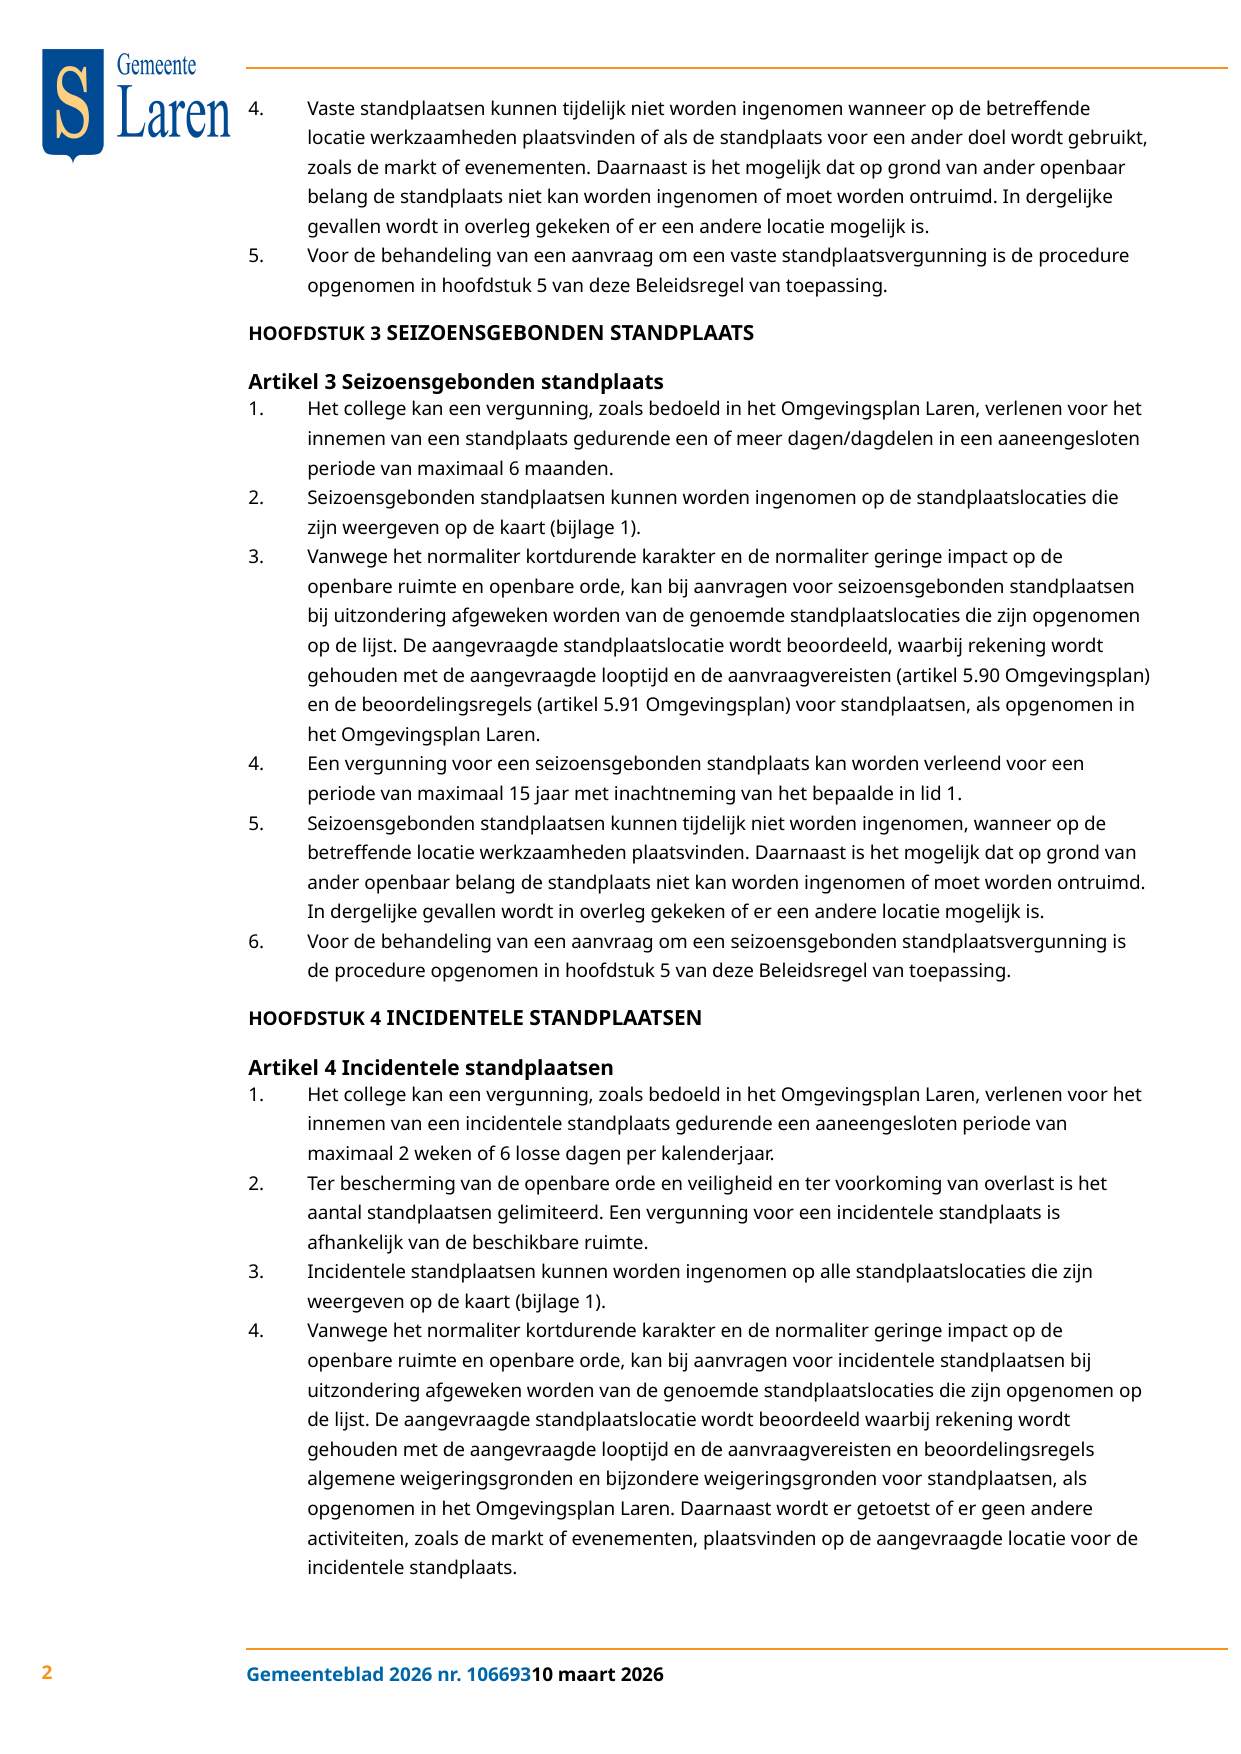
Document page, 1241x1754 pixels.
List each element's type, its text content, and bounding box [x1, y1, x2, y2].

list Een vergunning voor een seizoensgebonden standplaats kan worden verleend voor een periode van maximaal 15 jaar met inachtneming van het bepaalde in lid 1. [248, 751, 1152, 806]
list Het college kan een vergunning, zoals bedoeld in het Omgevingsplan Laren, verlenen voor het innemen van een standplaats gedurende een of meer dagen/dagdelen in een aaneengesloten periode van maximaal 6 maanden. [248, 396, 1152, 481]
text Artikel 4 Incidentele standplaatsen [248, 1053, 1152, 1081]
text Artikel 3 Seizoensgebonden standplaats [248, 367, 1152, 396]
list Seizoensgebonden standplaatsen kunnen tijdelijk niet worden ingenomen, wanneer op de betreffende locatie werkzaamheden plaatsvinden. Daarnaast is het mogelijk dat op grond van ander openbaar belang de standplaats niet kan worden ingenomen of moet worden ontruimd. In dergelijke gevallen wordt in overleg gekeken of er een andere locatie mogelijk is. [248, 810, 1152, 924]
list Vaste standplaatsen kunnen tijdelijk niet worden ingenomen wanneer op de betreffende locatie werkzaamheden plaatsvinden of als de standplaats voor een ander doel wordt gebruikt, zoals de markt of evenementen. Daarnaast is het mogelijk dat op grond van ander openbaar belang de standplaats niet kan worden ingenomen of moet worden ontruimd. In dergelijke gevallen wordt in overleg gekeken of er een andere locatie mogelijk is. [248, 95, 1152, 239]
list Seizoensgebonden standplaatsen kunnen worden ingenomen op de standplaatslocaties die zijn weergeven op de kaart (bijlage 1). [248, 484, 1152, 540]
picture [41, 47, 231, 172]
list Voor de behandeling van een aanvraag om een vaste standplaatsvergunning is de procedure opgenomen in hoofdstuk 5 van deze Beleidsregel van toepassing. [248, 243, 1152, 298]
list Incidentele standplaatsen kunnen worden ingenomen op alle standplaatslocaties die zijn weergeven op de kaart (bijlage 1). [248, 1258, 1152, 1314]
list Ter bescherming van de openbare orde en veiligheid en ter voorkoming van overlast is het aantal standplaatsen gelimiteerd. Een vergunning voor een incidentele standplaats is afhankelijk van de beschikbare ruimte. [248, 1170, 1152, 1255]
list Het college kan een vergunning, zoals bedoeld in het Omgevingsplan Laren, verlenen voor het innemen van een incidentele standplaats gedurende een aaneengesloten periode van maximaal 2 weken of 6 losse dagen per kalenderjaar. [248, 1081, 1152, 1166]
list Vanwege het normaliter kortdurende karakter en de normaliter geringe impact op de openbare ruimte en openbare orde, kan bij aanvragen voor seizoensgebonden standplaatsen bij uitzondering afgeweken worden van de genoemde standplaatslocaties die zijn opgenomen op de lijst. De aangevraagde standplaatslocatie wordt beoordeeld, waarbij rekening wordt gehouden met de aangevraagde looptijd en de aanvraagvereisten (artikel 5.90 Omgevingsplan) en de beoordelingsregels (artikel 5.91 Omgevingsplan) voor standplaatsen, als opgenomen in het Omgevingsplan Laren. [248, 543, 1152, 747]
text HOOFDSTUK 3 SEIZOENSGEBONDEN STANDPLAATS [248, 318, 1152, 346]
list Vanwege het normaliter kortdurende karakter en de normaliter geringe impact op de openbare ruimte en openbare orde, kan bij aanvragen voor incidentele standplaatsen bij uitzondering afgeweken worden van de genoemde standplaatslocaties die zijn opgenomen op de lijst. De aangevraagde standplaatslocatie wordt beoordeeld waarbij rekening wordt gehouden met de aangevraagde looptijd en de aanvraagvereisten en beoordelingsregels algemene weigeringsgronden en bijzondere weigeringsgronden voor standplaatsen, als opgenomen in het Omgevingsplan Laren. Daarnaast wordt er getoetst of er geen andere activiteiten, zoals de markt of evenementen, plaatsvinden op de aangevraagde locatie voor de incidentele standplaats. [248, 1318, 1152, 1580]
list Voor de behandeling van een aanvraag om een seizoensgebonden standplaatsvergunning is de procedure opgenomen in hoofdstuk 5 van deze Beleidsregel van toepassing. [248, 928, 1152, 983]
text HOOFDSTUK 4 INCIDENTELE STANDPLAATSEN [248, 1003, 1152, 1032]
